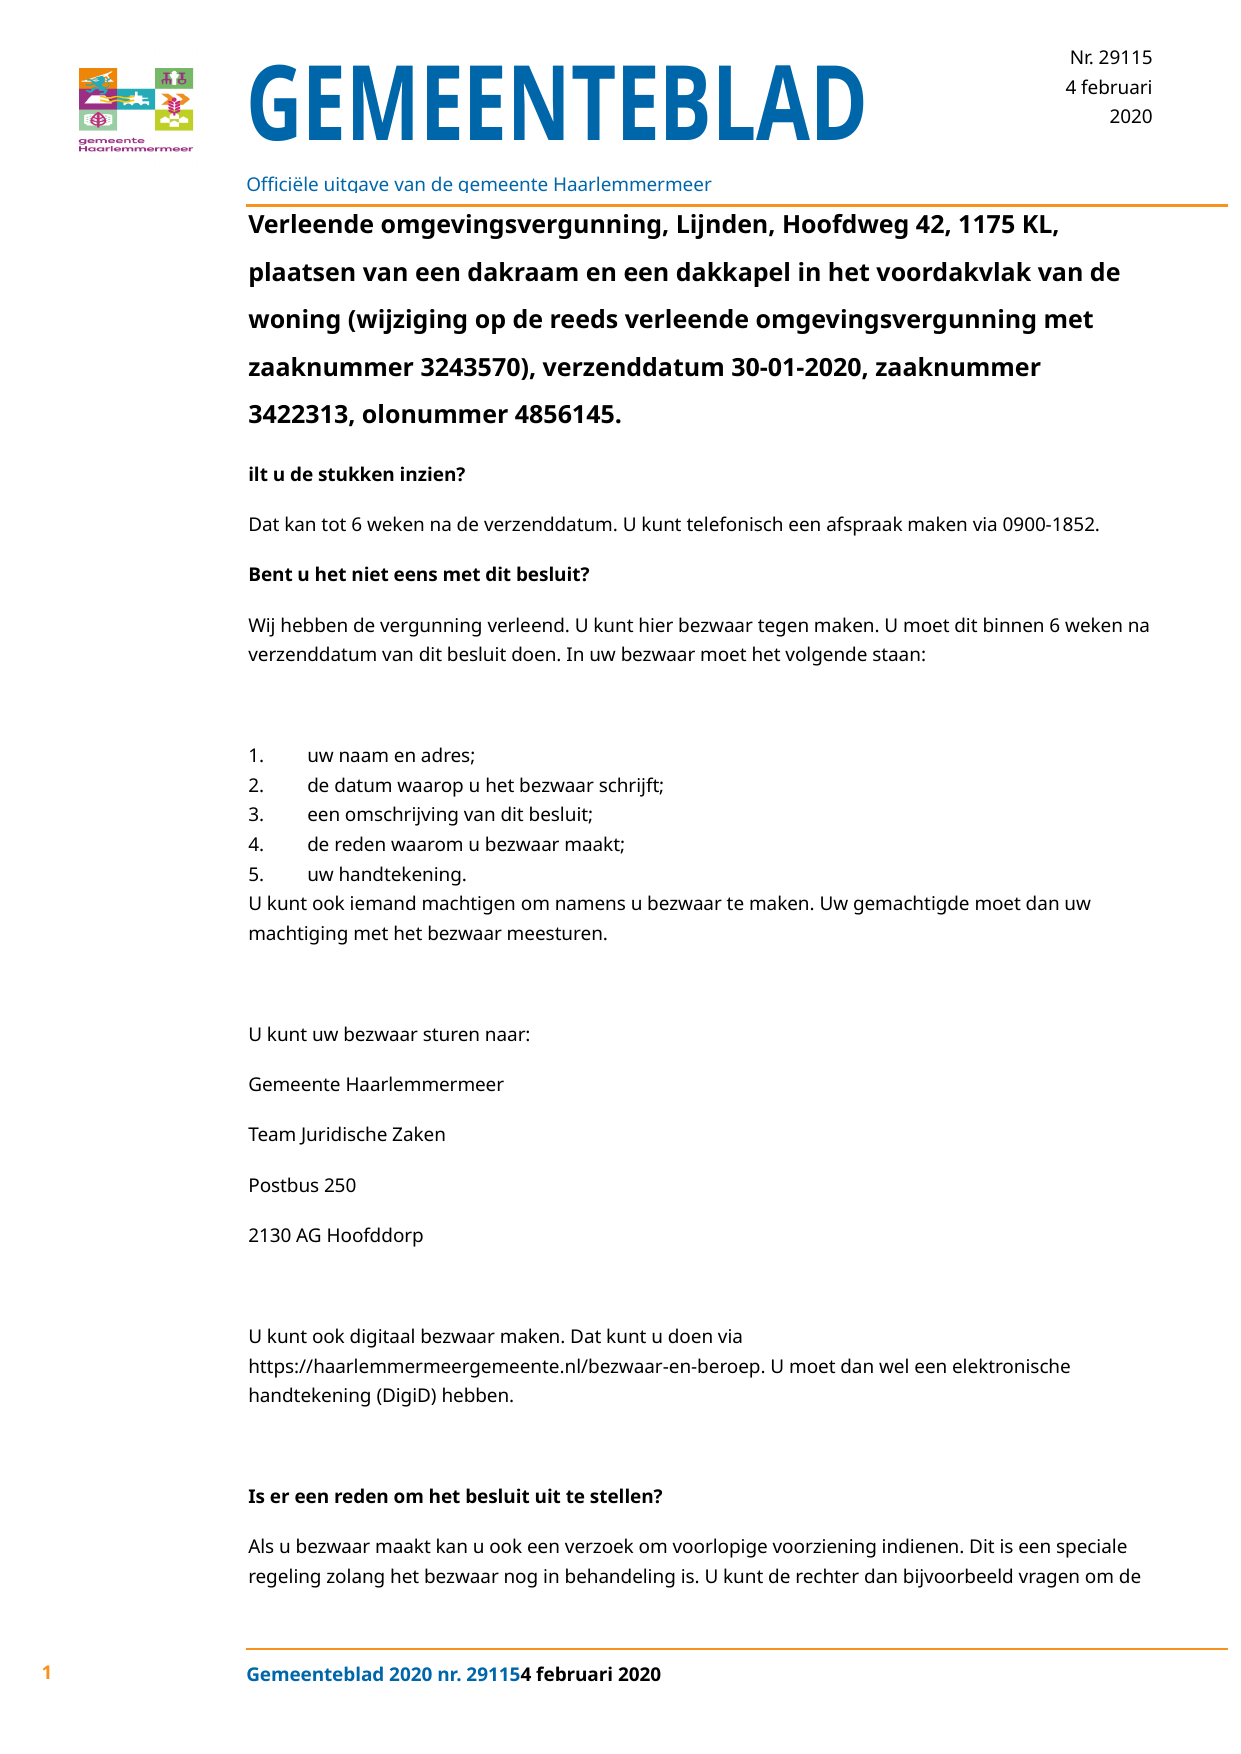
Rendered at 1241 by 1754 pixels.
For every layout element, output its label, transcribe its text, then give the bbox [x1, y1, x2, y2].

text U kunt uw bezwaar sturen naar: [248, 1021, 1152, 1046]
text Gemeente Haarlemmermeer [248, 1071, 1152, 1097]
list de reden waarom u bezwaar maakt; [248, 831, 1152, 857]
text Bent u het niet eens met dit besluit? [248, 562, 1152, 587]
text Dat kan tot 6 weken na de verzenddatum. U kunt telefonisch een afspraak maken via 0900-1852. [248, 511, 1152, 537]
text 2130 AG Hoofddorp [248, 1222, 1152, 1248]
list uw naam en adres; [248, 742, 1152, 768]
list de datum waarop u het bezwaar schrijft; [248, 772, 1152, 798]
text Verleende omgevingsvergunning, Lijnden, Hoofdweg 42, 1175 KL, plaatsen van een dakraam en een dakkapel in het voordakvlak van de woning (wijziging op de reeds verleende omgevingsvergunning met zaaknummer 3243570), verzenddatum 30-01-2020, zaaknummer 3422313, olonummer 4856145. [248, 207, 1152, 431]
list een omschrijving van dit besluit; [248, 802, 1152, 827]
text U kunt ook iemand machtigen om namens u bezwaar te maken. Uw gemachtigde moet dan uw machtiging met het bezwaar meesturen. [248, 890, 1152, 946]
text ilt u de stukken inzien? [248, 461, 1152, 486]
picture [41, 47, 231, 172]
text Postbus 250 [248, 1172, 1152, 1198]
text Team Juridische Zaken [248, 1122, 1152, 1147]
text Wij hebben de vergunning verleend. U kunt hier bezwaar tegen maken. U moet dit binnen 6 weken na verzenddatum van dit besluit doen. In uw bezwaar moet het volgende staan: [248, 612, 1152, 667]
text U kunt ook digitaal bezwaar maken. Dat kunt u doen via https://haarlemmermeergemeente.nl/bezwaar-en-beroep. U moet dan wel een elektronische handtekening (DigiD) hebben. [248, 1323, 1152, 1408]
list uw handtekening. [248, 861, 1152, 886]
text Als u bezwaar maakt kan u ook een verzoek om voorlopige voorziening indienen. Dit is een speciale regeling zolang het bezwaar nog in behandeling is. U kunt de rechter dan bijvoorbeeld vragen om de [248, 1534, 1152, 1589]
text Is er een reden om het besluit uit te stellen? [248, 1483, 1152, 1509]
